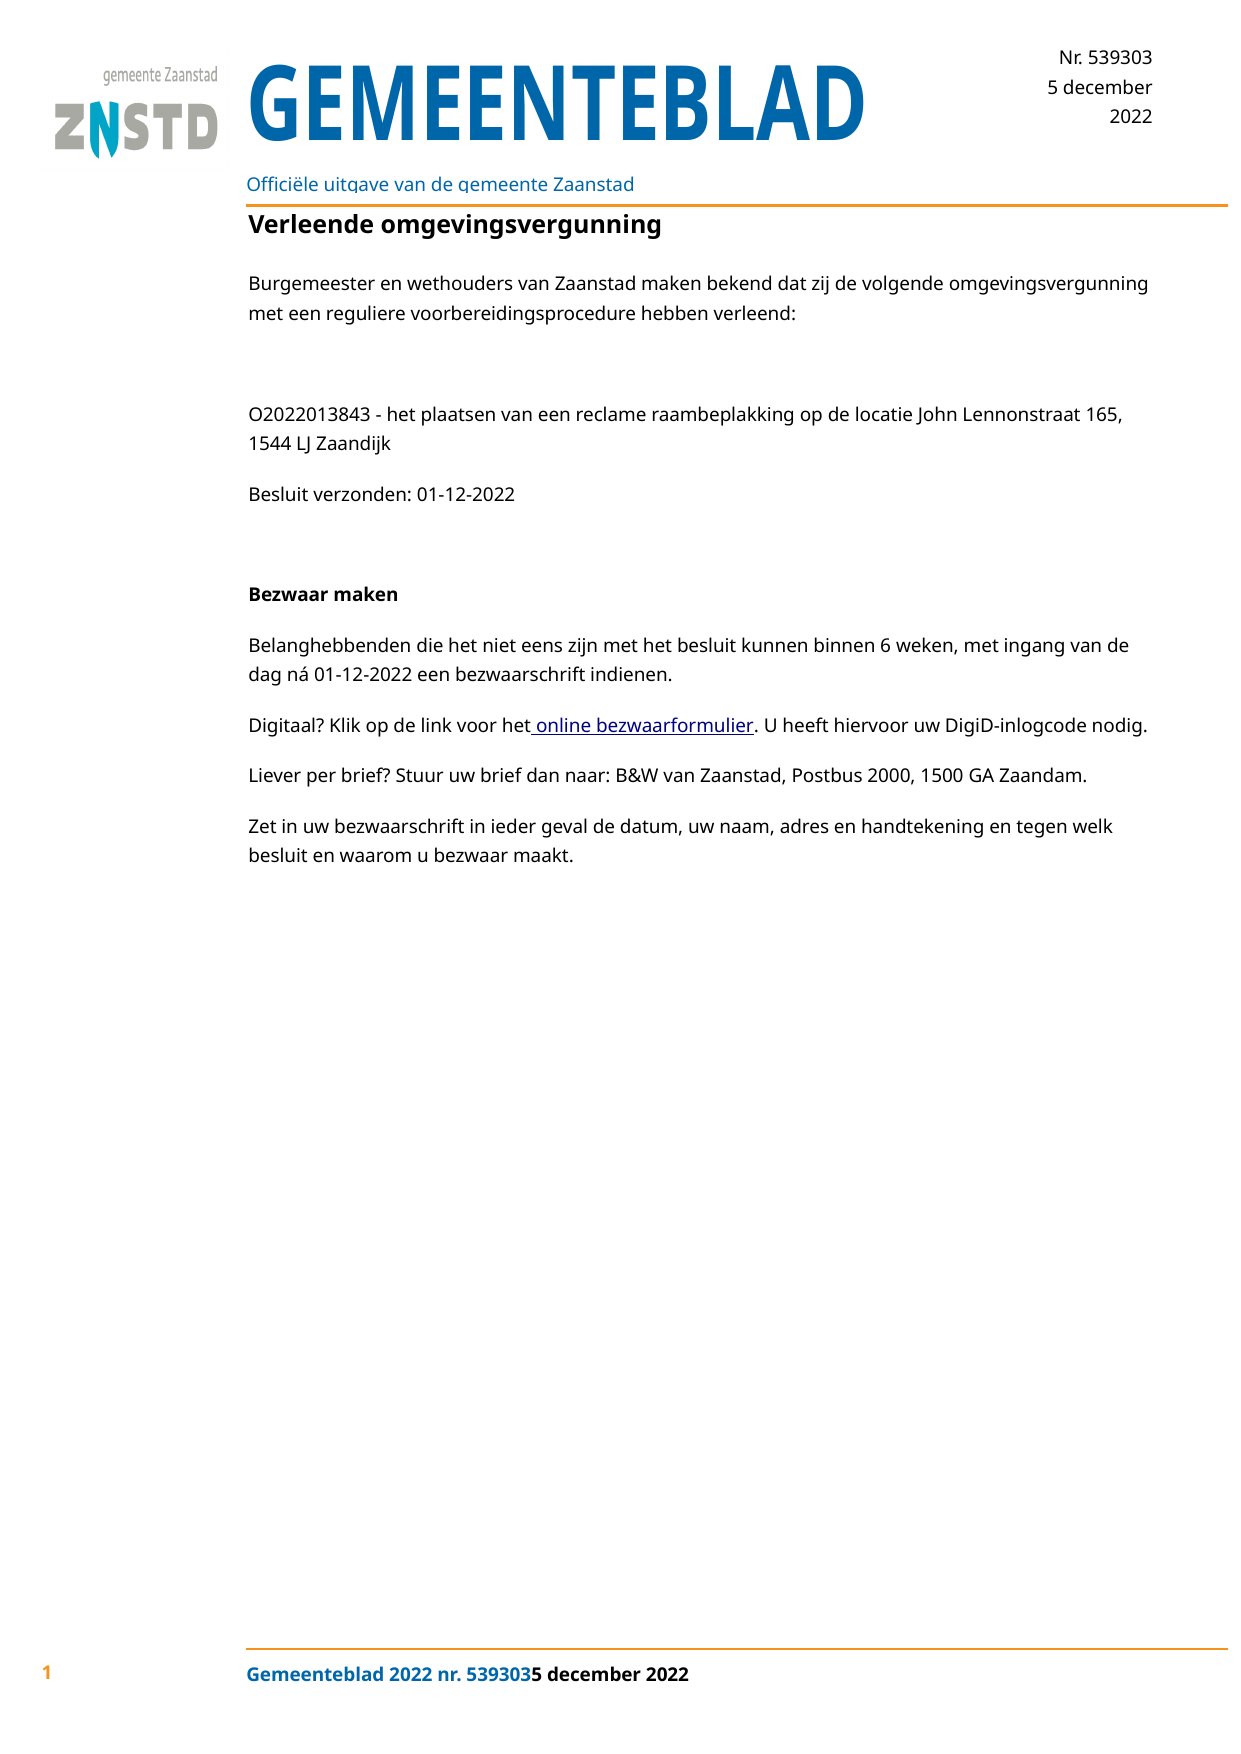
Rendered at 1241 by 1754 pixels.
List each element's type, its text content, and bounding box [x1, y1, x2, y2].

text Liever per brief? Stuur uw brief dan naar: B&W van Zaanstad, Postbus 2000, 1500 GA Zaandam. [248, 762, 1152, 788]
text Zet in uw bezwaarschrift in ieder geval de datum, uw naam, adres en handtekening en tegen welk besluit en waarom u bezwaar maakt. [248, 813, 1152, 868]
picture [41, 47, 231, 172]
text Burgemeester en wethouders van Zaanstad maken bekend dat zij de volgende omgevingsvergunning met een reguliere voorbereidingsprocedure hebben verleend: [248, 270, 1152, 326]
text Belanghebbenden die het niet eens zijn met het besluit kunnen binnen 6 weken, met ingang van de dag ná 01-12-2022 een bezwaarschrift indienen. [248, 632, 1152, 687]
text Digitaal? Klik op de link voor het online bezwaarformulier. U heeft hiervoor uw DigiD-inlogcode nodig. [248, 712, 1152, 738]
text Bezwaar maken [248, 582, 1152, 607]
text O2022013843 - het plaatsen van een reclame raambeplakking op de locatie John Lennonstraat 165, 1544 LJ Zaandijk [248, 401, 1152, 456]
text Besluit verzonden: 01-12-2022 [248, 481, 1152, 506]
text Verleende omgevingsvergunning [248, 207, 1152, 241]
